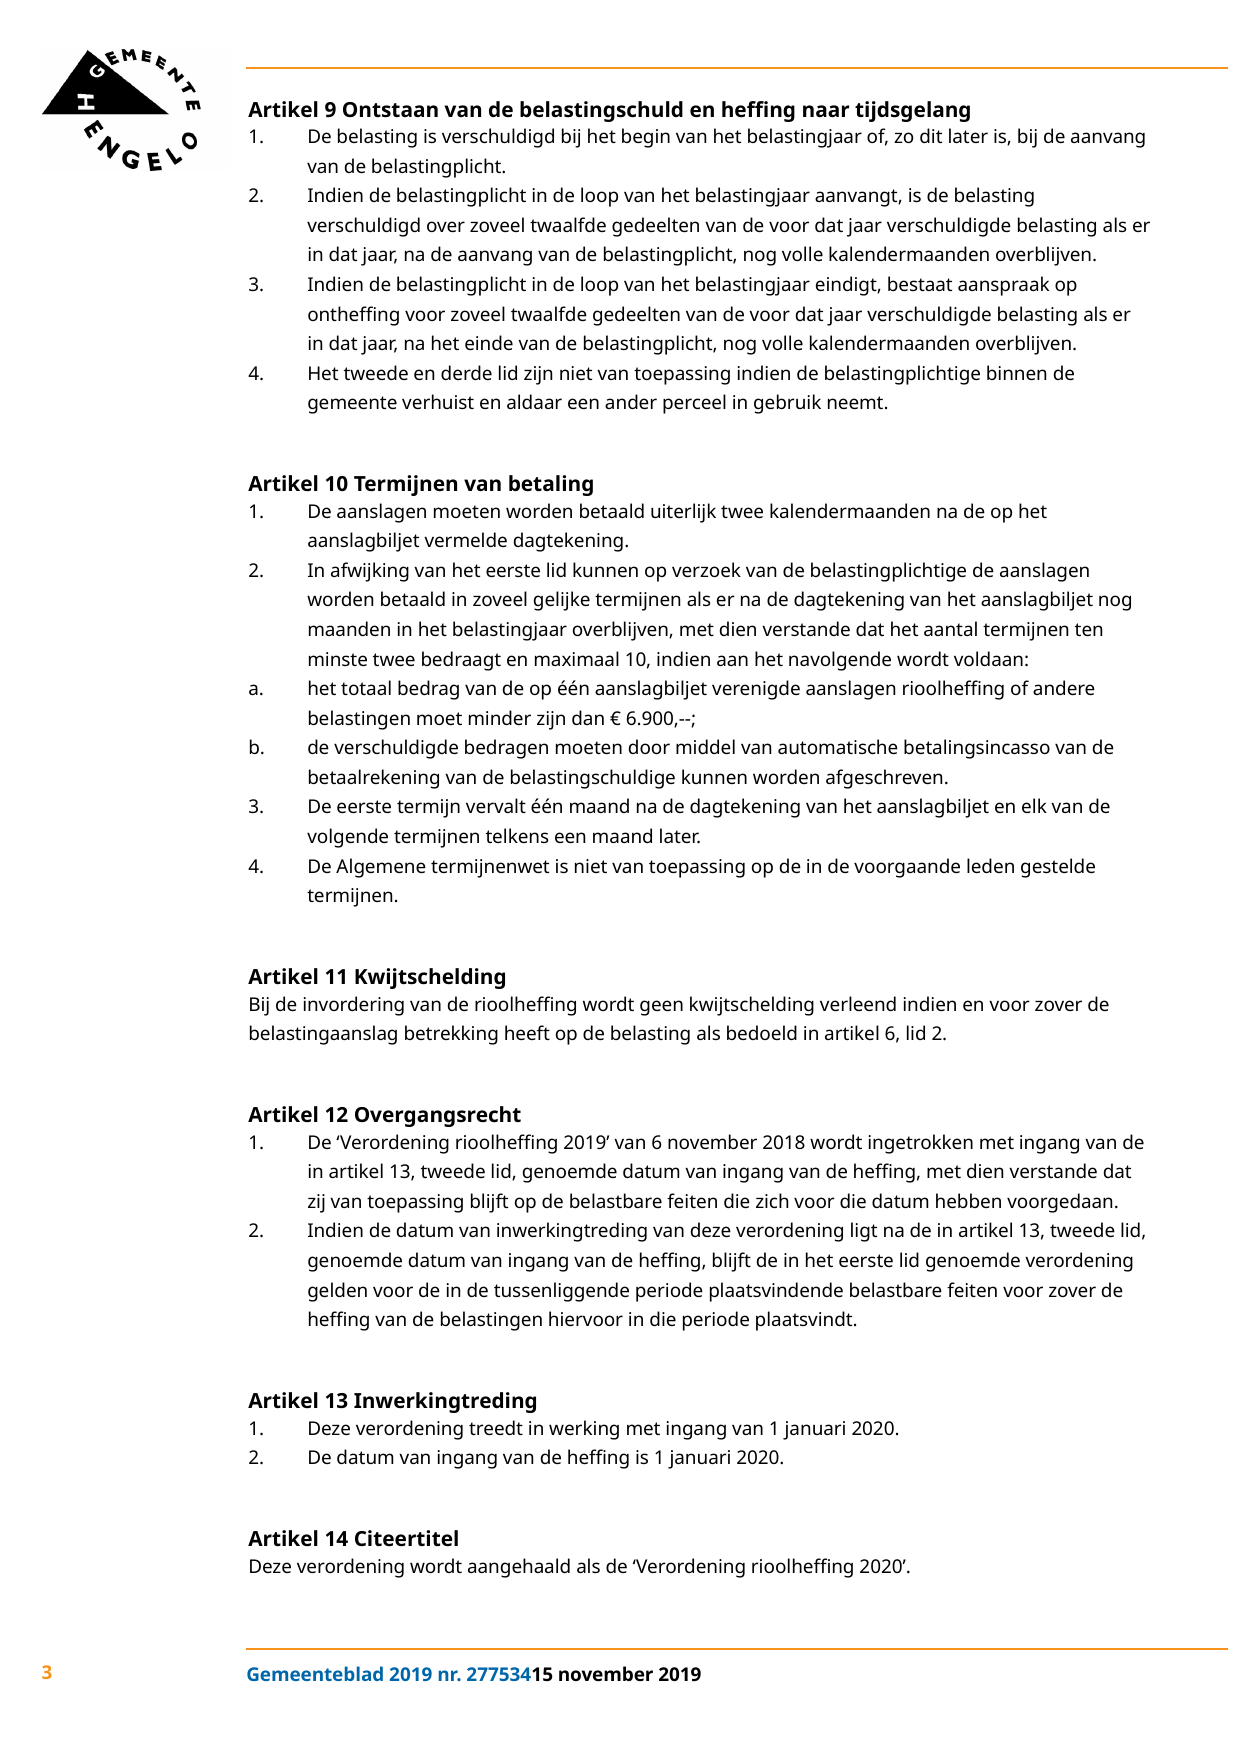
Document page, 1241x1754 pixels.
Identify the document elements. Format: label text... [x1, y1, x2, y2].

list Deze verordening treedt in werking met ingang van 1 januari 2020. [248, 1415, 1152, 1441]
list het totaal bedrag van de op één aanslagbiljet verenigde aanslagen rioolheffing of andere belastingen moet minder zijn dan € 6.900,--; [248, 675, 1152, 731]
text Artikel 10 Termijnen van betaling [248, 469, 1152, 498]
text Artikel 12 Overgangsrecht [248, 1101, 1152, 1129]
text Deze verordening wordt aangehaald als de ‘Verordening rioolheffing 2020’. [248, 1553, 1152, 1579]
text Artikel 9 Ontstaan van de belastingschuld en heffing naar tijdsgelang [248, 95, 1152, 123]
list De Algemene termijnenwet is niet van toepassing op de in de voorgaande leden gestelde termijnen. [248, 853, 1152, 908]
text Artikel 13 Inwerkingtreding [248, 1386, 1152, 1415]
list Het tweede en derde lid zijn niet van toepassing indien de belastingplichtige binnen de gemeente verhuist en aldaar een ander perceel in gebruik neemt. [248, 360, 1152, 415]
list De ‘Verordening rioolheffing 2019’ van 6 november 2018 wordt ingetrokken met ingang van de in artikel 13, tweede lid, genoemde datum van ingang van de heffing, met dien verstande dat zij van toepassing blijft op de belastbare feiten die zich voor die datum hebben voorgedaan. [248, 1129, 1152, 1214]
list Indien de belastingplicht in de loop van het belastingjaar eindigt, bestaat aanspraak op ontheffing voor zoveel twaalfde gedeelten van de voor dat jaar verschuldigde belasting als er in dat jaar, na het einde van de belastingplicht, nog volle kalendermaanden overblijven. [248, 271, 1152, 356]
list Indien de datum van inwerkingtreding van deze verordening ligt na de in artikel 13, tweede lid, genoemde datum van ingang van de heffing, blijft de in het eerste lid genoemde verordening gelden voor de in de tussenliggende periode plaatsvindende belastbare feiten voor zover de heffing van de belastingen hiervoor in die periode plaatsvindt. [248, 1218, 1152, 1332]
text Bij de invordering van de rioolheffing wordt geen kwijtschelding verleend indien en voor zover de belastingaanslag betrekking heeft op de belasting als bedoeld in artikel 6, lid 2. [248, 991, 1152, 1046]
list de verschuldigde bedragen moeten door middel van automatische betalingsincasso van de betaalrekening van de belastingschuldige kunnen worden afgeschreven. [248, 734, 1152, 790]
list De belasting is verschuldigd bij het begin van het belastingjaar of, zo dit later is, bij de aanvang van de belastingplicht. [248, 123, 1152, 178]
picture [41, 47, 231, 172]
list Indien de belastingplicht in de loop van het belastingjaar aanvangt, is de belasting verschuldigd over zoveel twaalfde gedeelten van de voor dat jaar verschuldigde belasting als er in dat jaar, na de aanvang van de belastingplicht, nog volle kalendermaanden overblijven. [248, 182, 1152, 267]
text Artikel 14 Citeertitel [248, 1524, 1152, 1553]
list De datum van ingang van de heffing is 1 januari 2020. [248, 1444, 1152, 1470]
list De aanslagen moeten worden betaald uiterlijk twee kalendermaanden na de op het aanslagbiljet vermelde dagtekening. [248, 498, 1152, 553]
list De eerste termijn vervalt één maand na de dagtekening van het aanslagbiljet en elk van de volgende termijnen telkens een maand later. [248, 794, 1152, 849]
list In afwijking van het eerste lid kunnen op verzoek van de belastingplichtige de aanslagen worden betaald in zoveel gelijke termijnen als er na de dagtekening van het aanslagbiljet nog maanden in het belastingjaar overblijven, met dien verstande dat het aantal termijnen ten minste twee bedraagt en maximaal 10, indien aan het navolgende wordt voldaan: [248, 557, 1152, 672]
text Artikel 11 Kwijtschelding [248, 962, 1152, 991]
